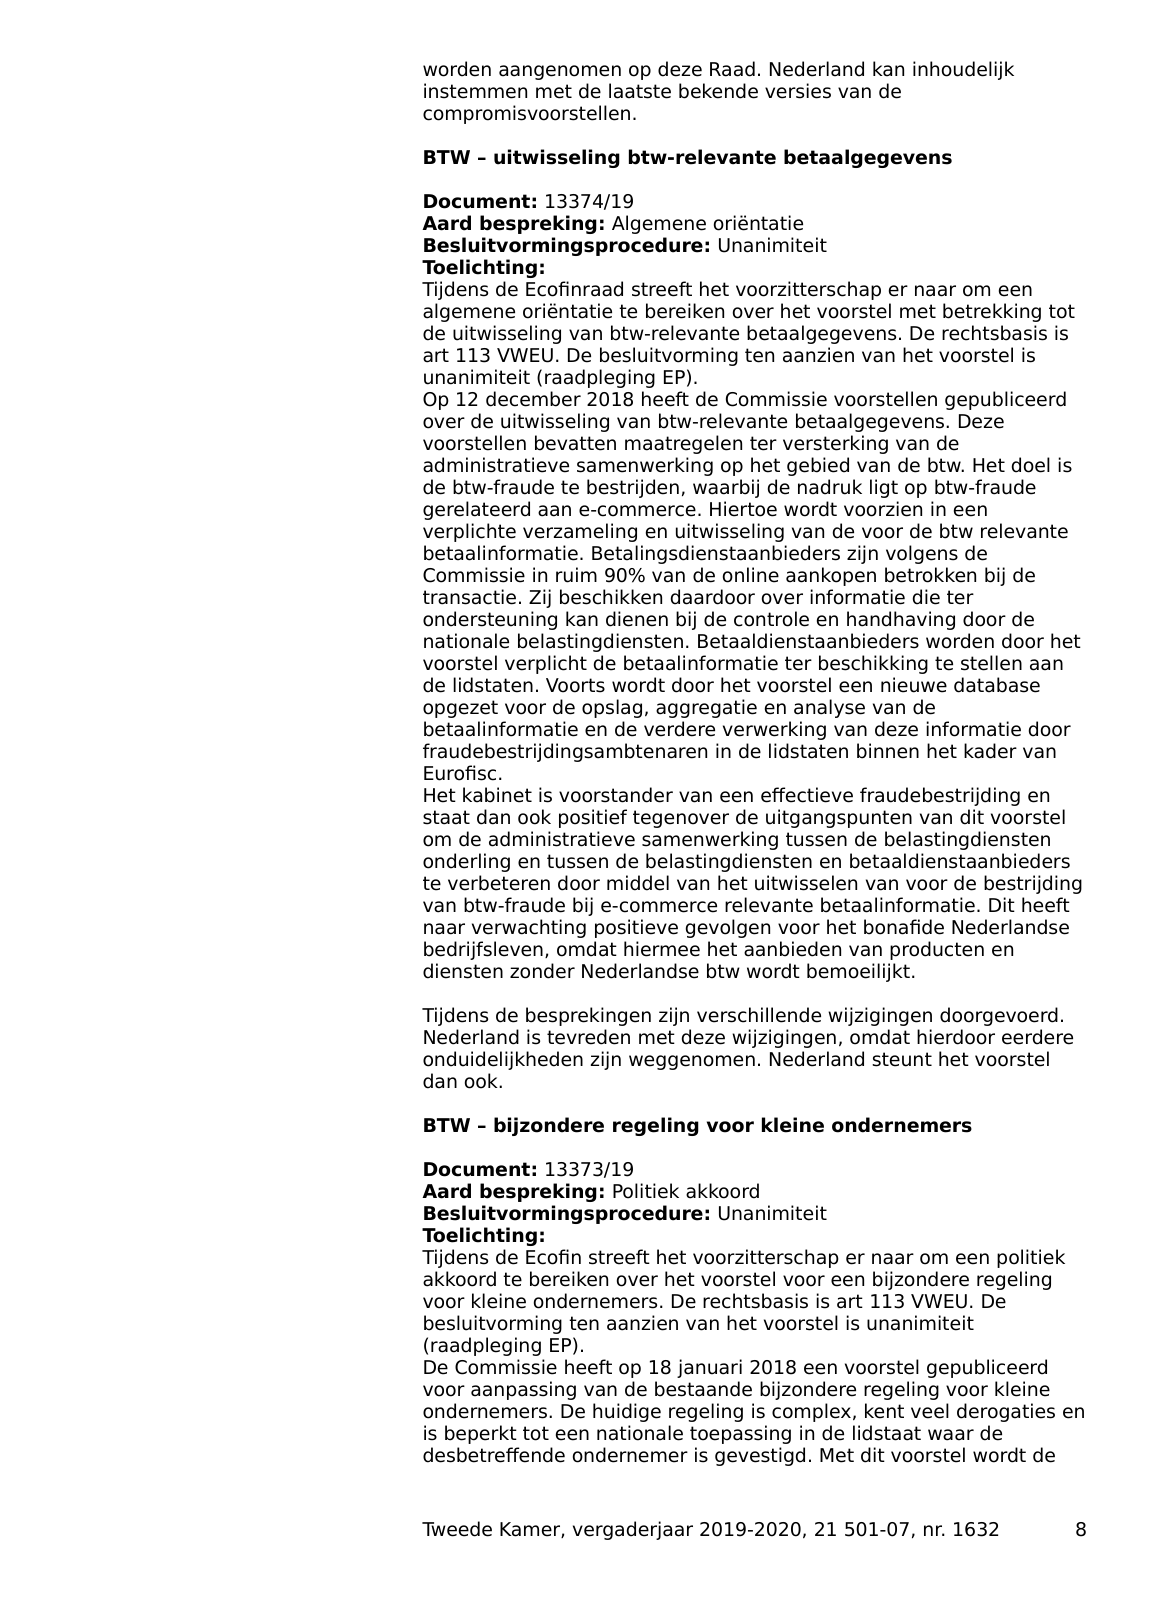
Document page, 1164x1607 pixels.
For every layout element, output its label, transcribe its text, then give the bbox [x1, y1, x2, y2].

text Document: 13373/19 [422, 1159, 1087, 1181]
subtitle BTW – bijzondere regeling voor kleine ondernemers [422, 1115, 1087, 1137]
text Het kabinet is voorstander van een effectieve fraudebestrijding en staat dan ook positief tegenover de uitgangspunten van dit voorstel om de administratieve samenwerking tussen de belastingdiensten onderling en tussen de belastingdiensten en betaaldienstaanbieders te verbeteren door middel van het uitwisselen van voor de bestrijding van btw-fraude bij e-commerce relevante betaalinformatie. Dit heeft naar verwachting positieve gevolgen voor het bonafide Nederlandse bedrijfsleven, omdat hiermee het aanbieden van producten en diensten zonder Nederlandse btw wordt bemoeilijkt. [422, 785, 1087, 983]
text Op 12 december 2018 heeft de Commissie voorstellen gepubliceerd over de uitwisseling van btw-relevante betaalgegevens. Deze voorstellen bevatten maatregelen ter versterking van de administratieve samenwerking op het gebied van de btw. Het doel is de btw-fraude te bestrijden, waarbij de nadruk ligt op btw-fraude gerelateerd aan e-commerce. Hiertoe wordt voorzien in een verplichte verzameling en uitwisseling van de voor de btw relevante betaalinformatie. Betalingsdienstaanbieders zijn volgens de Commissie in ruim 90% van de online aankopen betrokken bij de transactie. Zij beschikken daardoor over informatie die ter ondersteuning kan dienen bij de controle en handhaving door de nationale belastingdiensten. Betaaldienstaanbieders worden door het voorstel verplicht de betaalinformatie ter beschikking te stellen aan de lidstaten. Voorts wordt door het voorstel een nieuwe database opgezet voor de opslag, aggregatie en analyse van de betaalinformatie en de verdere verwerking van deze informatie door fraudebestrijdingsambtenaren in de lidstaten binnen het kader van Eurofisc. [422, 389, 1087, 785]
text worden aangenomen op deze Raad. Nederland kan inhoudelijk instemmen met de laatste bekende versies van de compromisvoorstellen. [422, 59, 1087, 125]
text Besluitvormingsprocedure: Unanimiteit [422, 235, 1087, 257]
text Aard bespreking: Algemene oriëntatie [422, 213, 1087, 235]
text Tijdens de besprekingen zijn verschillende wijzigingen doorgevoerd. Nederland is tevreden met deze wijzigingen, omdat hierdoor eerdere onduidelijkheden zijn weggenomen. Nederland steunt het voorstel dan ook. [422, 1005, 1087, 1093]
text De Commissie heeft op 18 januari 2018 een voorstel gepubliceerd voor aanpassing van de bestaande bijzondere regeling voor kleine ondernemers. De huidige regeling is complex, kent veel derogaties en is beperkt tot een nationale toepassing in de lidstaat waar de desbetreffende ondernemer is gevestigd. Met dit voorstel wordt de [422, 1357, 1087, 1467]
text Tijdens de Ecofin streeft het voorzitterschap er naar om een politiek akkoord te bereiken over het voorstel voor een bijzondere regeling voor kleine ondernemers. De rechtsbasis is art 113 VWEU. De besluitvorming ten aanzien van het voorstel is unanimiteit (raadpleging EP). [422, 1247, 1087, 1357]
text Document: 13374/19 [422, 191, 1087, 213]
text Toelichting: [422, 1225, 1087, 1247]
text Tijdens de Ecofinraad streeft het voorzitterschap er naar om een algemene oriëntatie te bereiken over het voorstel met betrekking tot de uitwisseling van btw-relevante betaalgegevens. De rechtsbasis is art 113 VWEU. De besluitvorming ten aanzien van het voorstel is unanimiteit (raadpleging EP). [422, 279, 1087, 389]
text Besluitvormingsprocedure: Unanimiteit [422, 1203, 1087, 1225]
subtitle BTW – uitwisseling btw-relevante betaalgegevens [422, 147, 1087, 169]
text Toelichting: [422, 257, 1087, 279]
text Aard bespreking: Politiek akkoord [422, 1181, 1087, 1203]
